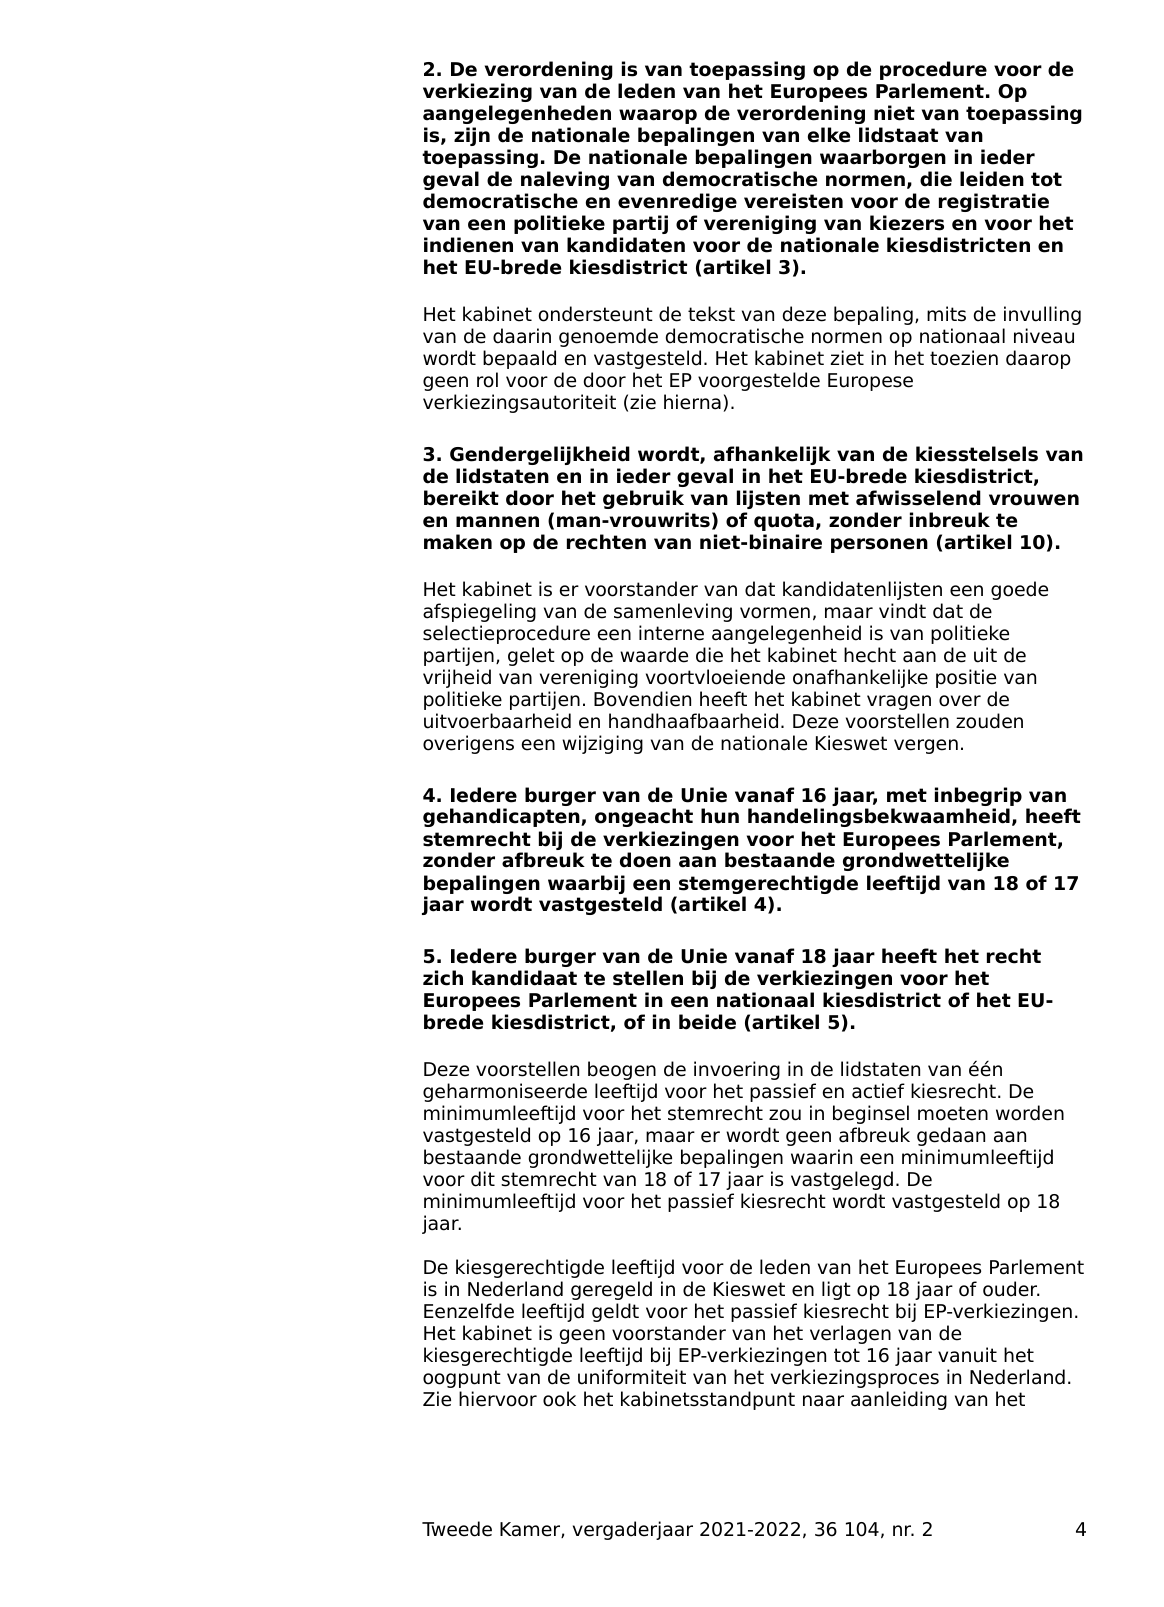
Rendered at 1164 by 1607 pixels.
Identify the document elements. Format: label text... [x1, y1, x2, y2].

text Het kabinet is er voorstander van dat kandidatenlijsten een goede afspiegeling van de samenleving vormen, maar vindt dat de selectieprocedure een interne aangelegenheid is van politieke partijen, gelet op de waarde die het kabinet hecht aan de uit de vrijheid van vereniging voortvloeiende onafhankelijke positie van politieke partijen. Bovendien heeft het kabinet vragen over de uitvoerbaarheid en handhaafbaarheid. Deze voorstellen zouden overigens een wijziging van de nationale Kieswet vergen. [422, 579, 1087, 754]
subtitle 3. Gendergelijkheid wordt, afhankelijk van de kiesstelsels van de lidstaten en in ieder geval in het EU-brede kiesdistrict, bereikt door het gebruik van lijsten met afwisselend vrouwen en mannen (man-vrouwrits) of quota, zonder inbreuk te maken op de rechten van niet-binaire personen (artikel 10). [422, 444, 1087, 554]
subtitle 2. De verordening is van toepassing op de procedure voor de verkiezing van de leden van het Europees Parlement. Op aangelegenheden waarop de verordening niet van toepassing is, zijn de nationale bepalingen van elke lidstaat van toepassing. De nationale bepalingen waarborgen in ieder geval de naleving van democratische normen, die leiden tot democratische en evenredige vereisten voor de registratie van een politieke partij of vereniging van kiezers en voor het indienen van kandidaten voor de nationale kiesdistricten en het EU-brede kiesdistrict (artikel 3). [422, 59, 1087, 279]
subtitle 4. Iedere burger van de Unie vanaf 16 jaar, met inbegrip van gehandicapten, ongeacht hun handelingsbekwaamheid, heeft stemrecht bij de verkiezingen voor het Europees Parlement, zonder afbreuk te doen aan bestaande grondwettelijke bepalingen waarbij een stemgerechtigde leeftijd van 18 of 17 jaar wordt vastgesteld (artikel 4). [422, 784, 1087, 916]
text De kiesgerechtigde leeftijd voor de leden van het Europees Parlement is in Nederland geregeld in de Kieswet en ligt op 18 jaar of ouder. Eenzelfde leeftijd geldt voor het passief kiesrecht bij EP-verkiezingen. Het kabinet is geen voorstander van het verlagen van de kiesgerechtigde leeftijd bij EP-verkiezingen tot 16 jaar vanuit het oogpunt van de uniformiteit van het verkiezingsproces in Nederland. Zie hiervoor ook het kabinetsstandpunt naar aanleiding van het [422, 1257, 1087, 1411]
subtitle 5. Iedere burger van de Unie vanaf 18 jaar heeft het recht zich kandidaat te stellen bij de verkiezingen voor het Europees Parlement in een nationaal kiesdistrict of het EU-brede kiesdistrict, of in beide (artikel 5). [422, 946, 1087, 1034]
text Het kabinet ondersteunt de tekst van deze bepaling, mits de invulling van de daarin genoemde democratische normen op nationaal niveau wordt bepaald en vastgesteld. Het kabinet ziet in het toezien daarop geen rol voor de door het EP voorgestelde Europese verkiezingsautoriteit (zie hierna). [422, 304, 1087, 414]
text Deze voorstellen beogen de invoering in de lidstaten van één geharmoniseerde leeftijd voor het passief en actief kiesrecht. De minimumleeftijd voor het stemrecht zou in beginsel moeten worden vastgesteld op 16 jaar, maar er wordt geen afbreuk gedaan aan bestaande grondwettelijke bepalingen waarin een minimumleeftijd voor dit stemrecht van 18 of 17 jaar is vastgelegd. De minimumleeftijd voor het passief kiesrecht wordt vastgesteld op 18 jaar. [422, 1059, 1087, 1235]
